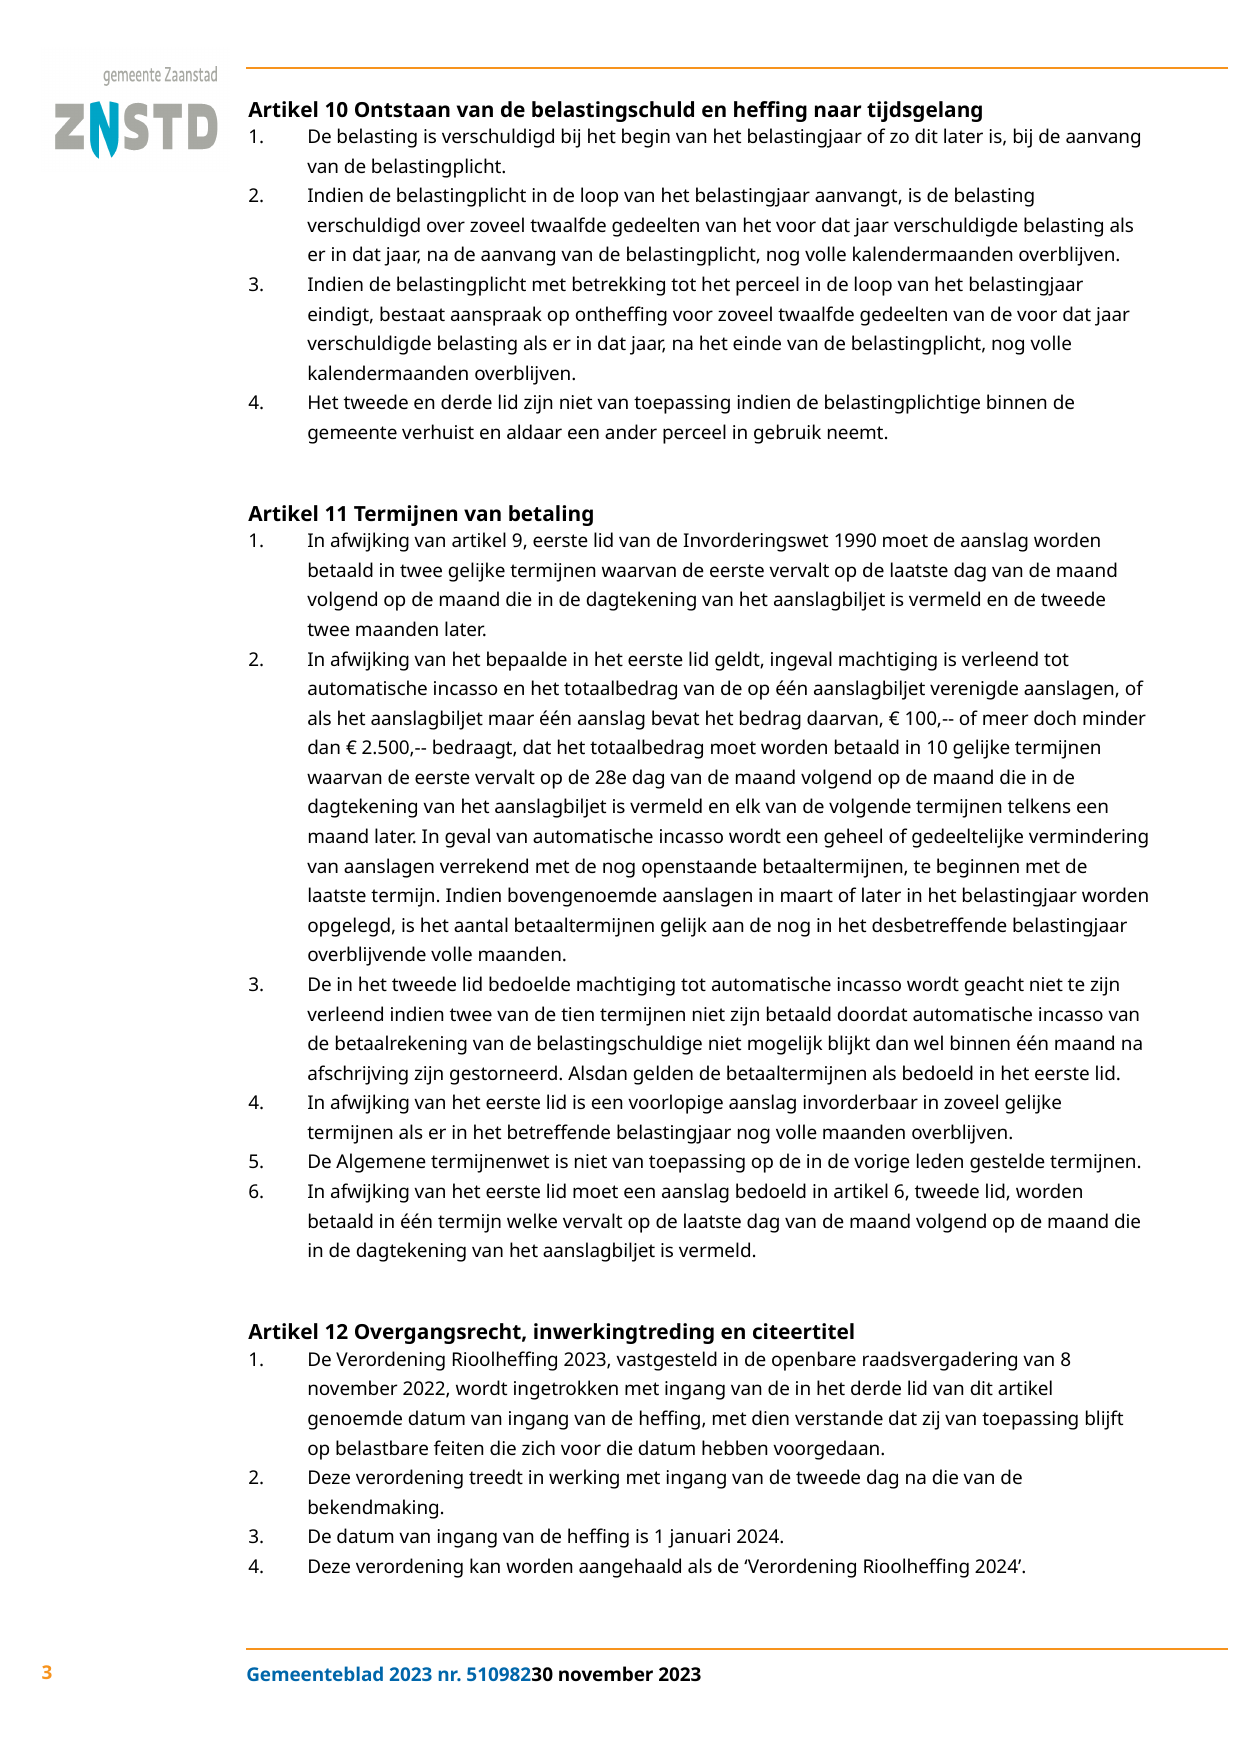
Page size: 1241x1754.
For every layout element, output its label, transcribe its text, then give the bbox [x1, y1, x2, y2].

list In afwijking van het bepaalde in het eerste lid geldt, ingeval machtiging is verleend tot automatische incasso en het totaalbedrag van de op één aanslagbiljet verenigde aanslagen, of als het aanslagbiljet maar één aanslag bevat het bedrag daarvan, € 100,-- of meer doch minder dan € 2.500,-- bedraagt, dat het totaalbedrag moet worden betaald in 10 gelijke termijnen waarvan de eerste vervalt op de 28e dag van de maand volgend op de maand die in de dagtekening van het aanslagbiljet is vermeld en elk van de volgende termijnen telkens een maand later. In geval van automatische incasso wordt een geheel of gedeeltelijke vermindering van aanslagen verrekend met de nog openstaande betaaltermijnen, te beginnen met de laatste termijn. Indien bovengenoemde aanslagen in maart of later in het belastingjaar worden opgelegd, is het aantal betaaltermijnen gelijk aan de nog in het desbetreffende belastingjaar overblijvende volle maanden. [248, 646, 1152, 967]
list Deze verordening treedt in werking met ingang van de tweede dag na die van de bekendmaking. [248, 1464, 1152, 1519]
list Het tweede en derde lid zijn niet van toepassing indien de belastingplichtige binnen de gemeente verhuist en aldaar een ander perceel in gebruik neemt. [248, 389, 1152, 445]
text Artikel 10 Ontstaan van de belastingschuld en heffing naar tijdsgelang [248, 95, 1152, 123]
list De Verordening Rioolheffing 2023, vastgesteld in de openbare raadsvergadering van 8 november 2022, wordt ingetrokken met ingang van de in het derde lid van dit artikel genoemde datum van ingang van de heffing, met dien verstande dat zij van toepassing blijft op belastbare feiten die zich voor die datum hebben voorgedaan. [248, 1346, 1152, 1460]
list De in het tweede lid bedoelde machtiging tot automatische incasso wordt geacht niet te zijn verleend indien twee van de tien termijnen niet zijn betaald doordat automatische incasso van de betaalrekening van de belastingschuldige niet mogelijk blijkt dan wel binnen één maand na afschrijving zijn gestorneerd. Alsdan gelden de betaaltermijnen als bedoeld in het eerste lid. [248, 971, 1152, 1086]
list In afwijking van het eerste lid moet een aanslag bedoeld in artikel 6, tweede lid, worden betaald in één termijn welke vervalt op de laatste dag van de maand volgend op de maand die in de dagtekening van het aanslagbiljet is vermeld. [248, 1178, 1152, 1263]
text Artikel 11 Termijnen van betaling [248, 499, 1152, 527]
list In afwijking van artikel 9, eerste lid van de Invorderingswet 1990 moet de aanslag worden betaald in twee gelijke termijnen waarvan de eerste vervalt op de laatste dag van de maand volgend op de maand die in de dagtekening van het aanslagbiljet is vermeld en de tweede twee maanden later. [248, 527, 1152, 642]
list Indien de belastingplicht met betrekking tot het perceel in de loop van het belastingjaar eindigt, bestaat aanspraak op ontheffing voor zoveel twaalfde gedeelten van de voor dat jaar verschuldigde belasting als er in dat jaar, na het einde van de belastingplicht, nog volle kalendermaanden overblijven. [248, 271, 1152, 386]
list De belasting is verschuldigd bij het begin van het belastingjaar of zo dit later is, bij de aanvang van de belastingplicht. [248, 123, 1152, 178]
picture [41, 47, 231, 172]
list In afwijking van het eerste lid is een voorlopige aanslag invorderbaar in zoveel gelijke termijnen als er in het betreffende belastingjaar nog volle maanden overblijven. [248, 1089, 1152, 1145]
list Indien de belastingplicht in de loop van het belastingjaar aanvangt, is de belasting verschuldigd over zoveel twaalfde gedeelten van het voor dat jaar verschuldigde belasting als er in dat jaar, na de aanvang van de belastingplicht, nog volle kalendermaanden overblijven. [248, 182, 1152, 267]
list De Algemene termijnenwet is niet van toepassing op de in de vorige leden gestelde termijnen. [248, 1149, 1152, 1174]
list De datum van ingang van de heffing is 1 januari 2024. [248, 1523, 1152, 1549]
text Artikel 12 Overgangsrecht, inwerkingtreding en citeertitel [248, 1317, 1152, 1346]
list Deze verordening kan worden aangehaald als de ‘Verordening Rioolheffing 2024’. [248, 1553, 1152, 1579]
